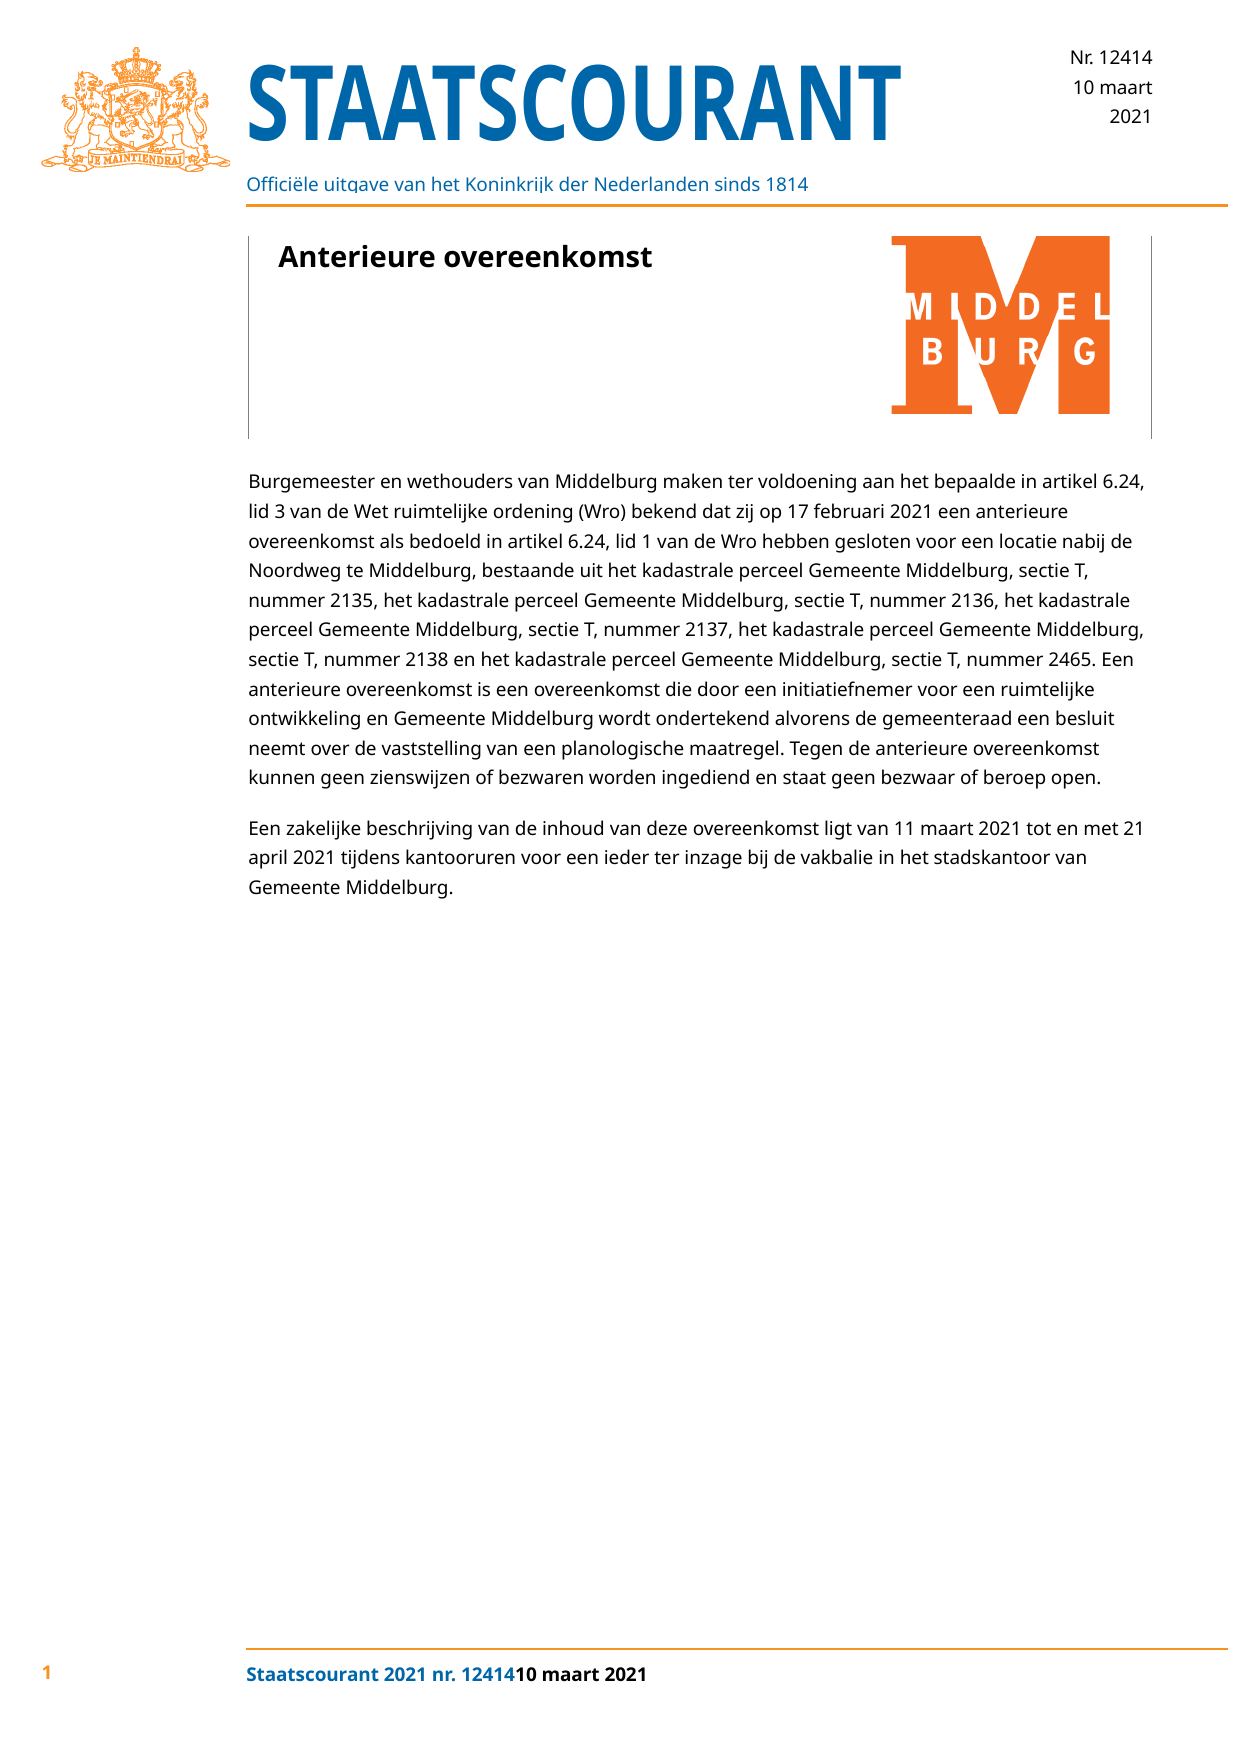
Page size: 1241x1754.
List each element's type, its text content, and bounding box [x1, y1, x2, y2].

table_header [850, 414, 1151, 439]
table_header Anterieure overeenkomst [249, 236, 850, 439]
table_header [850, 236, 891, 413]
picture [891, 236, 1110, 414]
table_header [1110, 236, 1151, 413]
text Burgemeester en wethouders van Middelburg maken ter voldoening aan het bepaalde in artikel 6.24, lid 3 van de Wet ruimtelijke ordening (Wro) bekend dat zij op 17 februari 2021 een anterieure overeenkomst als bedoeld in artikel 6.24, lid 1 van de Wro hebben gesloten voor een locatie nabij de Noordweg te Middelburg, bestaande uit het kadastrale perceel Gemeente Middelburg, sectie T, nummer 2135, het kadastrale perceel Gemeente Middelburg, sectie T, nummer 2136, het kadastrale perceel Gemeente Middelburg, sectie T, nummer 2137, het kadastrale perceel Gemeente Middelburg, sectie T, nummer 2138 en het kadastrale perceel Gemeente Middelburg, sectie T, nummer 2465. Een anterieure overeenkomst is een overeenkomst die door een initiatiefnemer voor een ruimtelijke ontwikkeling en Gemeente Middelburg wordt ondertekend alvorens de gemeenteraad een besluit neemt over de vaststelling van een planologische maatregel. Tegen de anterieure overeenkomst kunnen geen zienswijzen of bezwaren worden ingediend en staat geen bezwaar of beroep open. [248, 469, 1152, 790]
picture [41, 47, 231, 172]
text Een zakelijke beschrijving van de inhoud van deze overeenkomst ligt van 11 maart 2021 tot en met 21 april 2021 tijdens kantooruren voor een ieder ter inzage bij de vakbalie in het stadskantoor van Gemeente Middelburg. [248, 815, 1152, 900]
